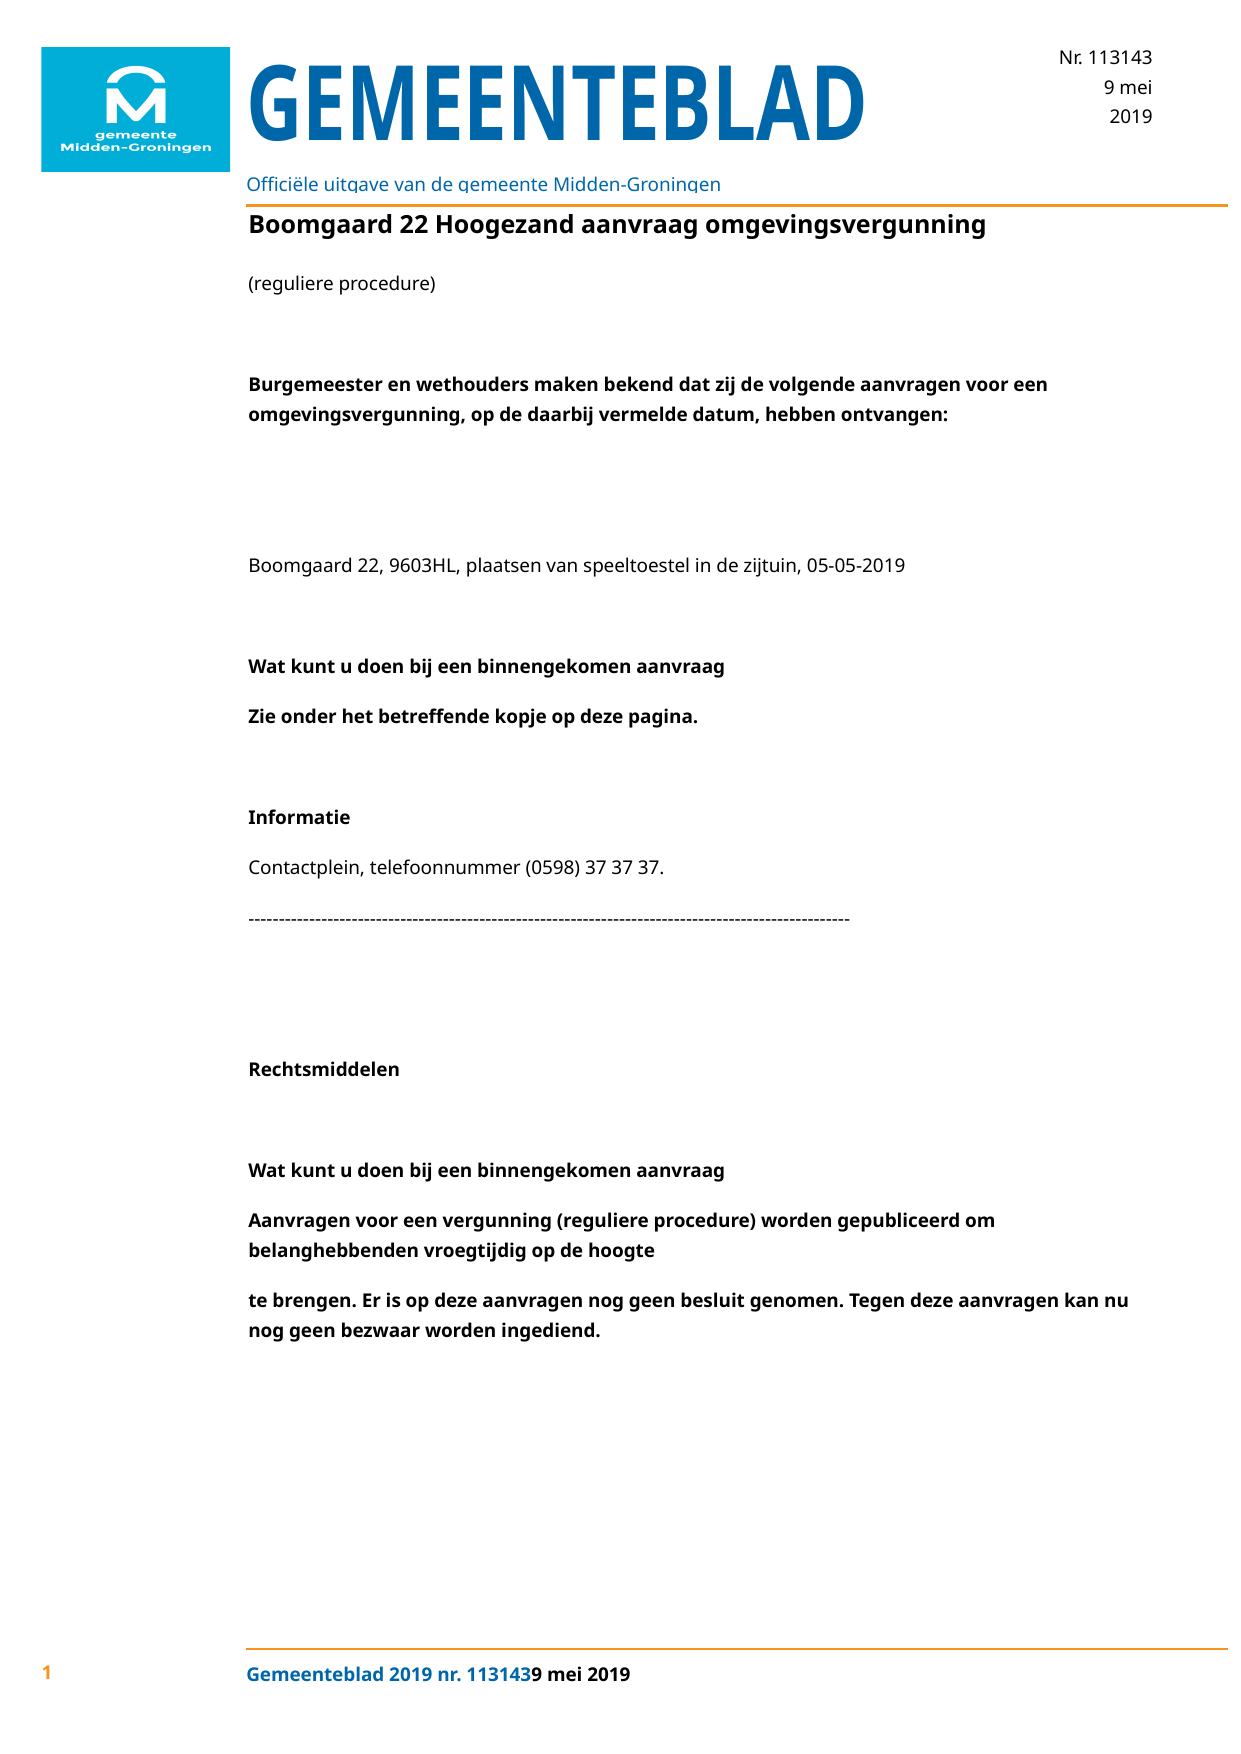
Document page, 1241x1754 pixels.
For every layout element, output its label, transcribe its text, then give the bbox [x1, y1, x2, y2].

text Rechtsmiddelen [248, 1056, 1152, 1082]
text Burgemeester en wethouders maken bekend dat zij de volgende aanvragen voor een omgevingsvergunning, op de daarbij vermelde datum, hebben ontvangen: [248, 371, 1152, 426]
picture [184, 146, 190, 153]
text (reguliere procedure) [248, 270, 1152, 296]
text Zie onder het betreffende kopje op deze pagina. [248, 703, 1152, 729]
text Contactplein, telefoonnummer (0598) 37 37 37. [248, 854, 1152, 880]
text Wat kunt u doen bij een binnengekomen aanvraag [248, 653, 1152, 678]
text Wat kunt u doen bij een binnengekomen aanvraag [248, 1157, 1152, 1183]
text Boomgaard 22 Hoogezand aanvraag omgevingsvergunning [248, 207, 1152, 241]
picture [107, 89, 165, 122]
text Boomgaard 22, 9603HL, plaatsen van speeltoestel in de zijtuin, 05-05-2019 [248, 552, 1152, 578]
text Aanvragen voor een vergunning (reguliere procedure) worden gepubliceerd om belanghebbenden vroegtijdig op de hoogte [248, 1207, 1152, 1263]
text --------------------------------------------------------------------------------------------------- [248, 905, 1152, 931]
text Informatie [248, 804, 1152, 830]
picture [108, 66, 164, 82]
text te brengen. Er is op deze aanvragen nog geen besluit genomen. Tegen deze aanvragen kan nu nog geen bezwaar worden ingediend. [248, 1287, 1152, 1343]
